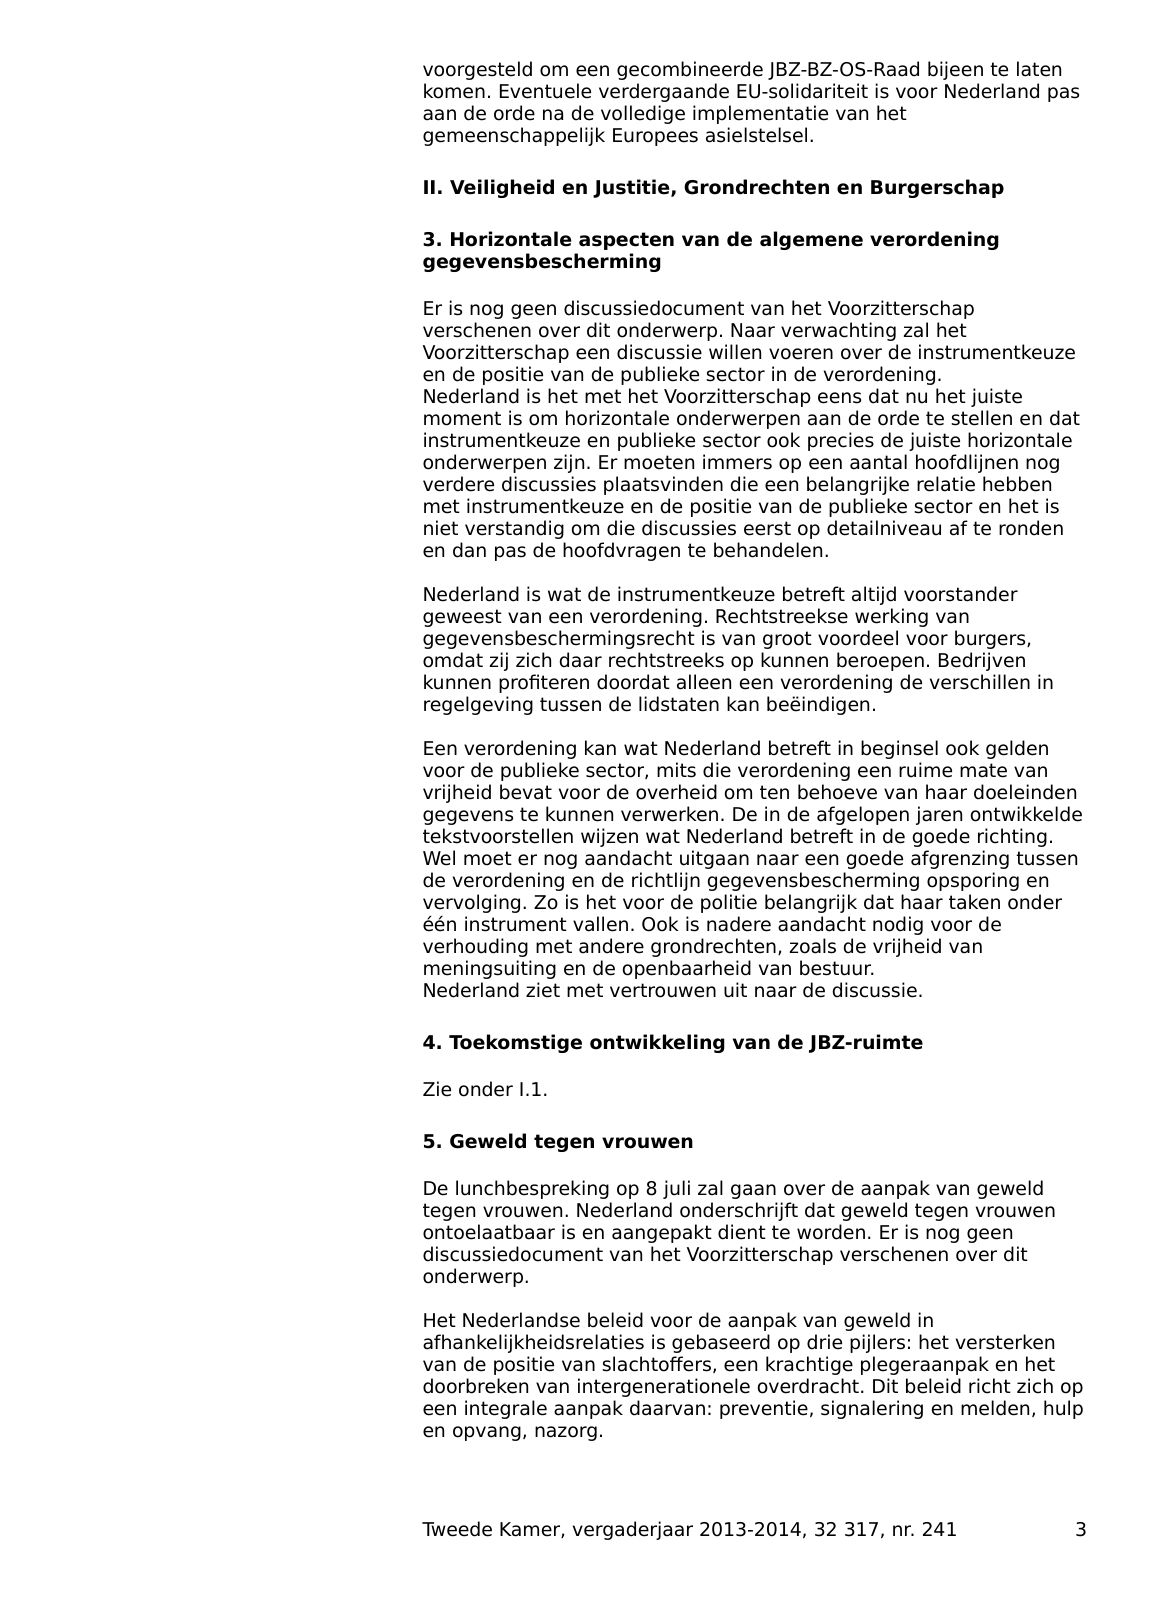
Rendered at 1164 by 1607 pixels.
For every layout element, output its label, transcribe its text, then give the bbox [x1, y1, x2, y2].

subtitle 4. Toekomstige ontwikkeling van de JBZ-ruimte [422, 1032, 1087, 1054]
text voorgesteld om een gecombineerde JBZ-BZ-OS-Raad bijeen te laten komen. Eventuele verdergaande EU-solidariteit is voor Nederland pas aan de orde na de volledige implementatie van het gemeenschappelijk Europees asielstelsel. [422, 59, 1087, 147]
text Nederland is wat de instrumentkeuze betreft altijd voorstander geweest van een verordening. Rechtstreekse werking van gegevensbeschermingsrecht is van groot voordeel voor burgers, omdat zij zich daar rechtstreeks op kunnen beroepen. Bedrijven kunnen profiteren doordat alleen een verordening de verschillen in regelgeving tussen de lidstaten kan beëindigen. [422, 584, 1087, 716]
text Nederland is het met het Voorzitterschap eens dat nu het juiste moment is om horizontale onderwerpen aan de orde te stellen en dat instrumentkeuze en publieke sector ook precies de juiste horizontale onderwerpen zijn. Er moeten immers op een aantal hoofdlijnen nog verdere discussies plaatsvinden die een belangrijke relatie hebben met instrumentkeuze en de positie van de publieke sector en het is niet verstandig om die discussies eerst op detailniveau af te ronden en dan pas de hoofdvragen te behandelen. [422, 386, 1087, 562]
text Nederland ziet met vertrouwen uit naar de discussie. [422, 980, 1087, 1002]
subtitle 3. Horizontale aspecten van de algemene verordening gegevensbescherming [422, 229, 1087, 273]
subtitle II. Veiligheid en Justitie, Grondrechten en Burgerschap [422, 177, 1087, 199]
text Er is nog geen discussiedocument van het Voorzitterschap verschenen over dit onderwerp. Naar verwachting zal het Voorzitterschap een discussie willen voeren over de instrumentkeuze en de positie van de publieke sector in de verordening. [422, 298, 1087, 386]
subtitle 5. Geweld tegen vrouwen [422, 1131, 1087, 1153]
text De lunchbespreking op 8 juli zal gaan over de aanpak van geweld tegen vrouwen. Nederland onderschrijft dat geweld tegen vrouwen ontoelaatbaar is en aangepakt dient te worden. Er is nog geen discussiedocument van het Voorzitterschap verschenen over dit onderwerp. [422, 1178, 1087, 1287]
text Zie onder I.1. [422, 1079, 1087, 1101]
text Het Nederlandse beleid voor de aanpak van geweld in afhankelijkheidsrelaties is gebaseerd op drie pijlers: het versterken van de positie van slachtoffers, een krachtige plegeraanpak en het doorbreken van intergenerationele overdracht. Dit beleid richt zich op een integrale aanpak daarvan: preventie, signalering en melden, hulp en opvang, nazorg. [422, 1310, 1087, 1442]
text Een verordening kan wat Nederland betreft in beginsel ook gelden voor de publieke sector, mits die verordening een ruime mate van vrijheid bevat voor de overheid om ten behoeve van haar doeleinden gegevens te kunnen verwerken. De in de afgelopen jaren ontwikkelde tekstvoorstellen wijzen wat Nederland betreft in de goede richting. Wel moet er nog aandacht uitgaan naar een goede afgrenzing tussen de verordening en de richtlijn gegevensbescherming opsporing en vervolging. Zo is het voor de politie belangrijk dat haar taken onder één instrument vallen. Ook is nadere aandacht nodig voor de verhouding met andere grondrechten, zoals de vrijheid van meningsuiting en de openbaarheid van bestuur. [422, 738, 1087, 980]
